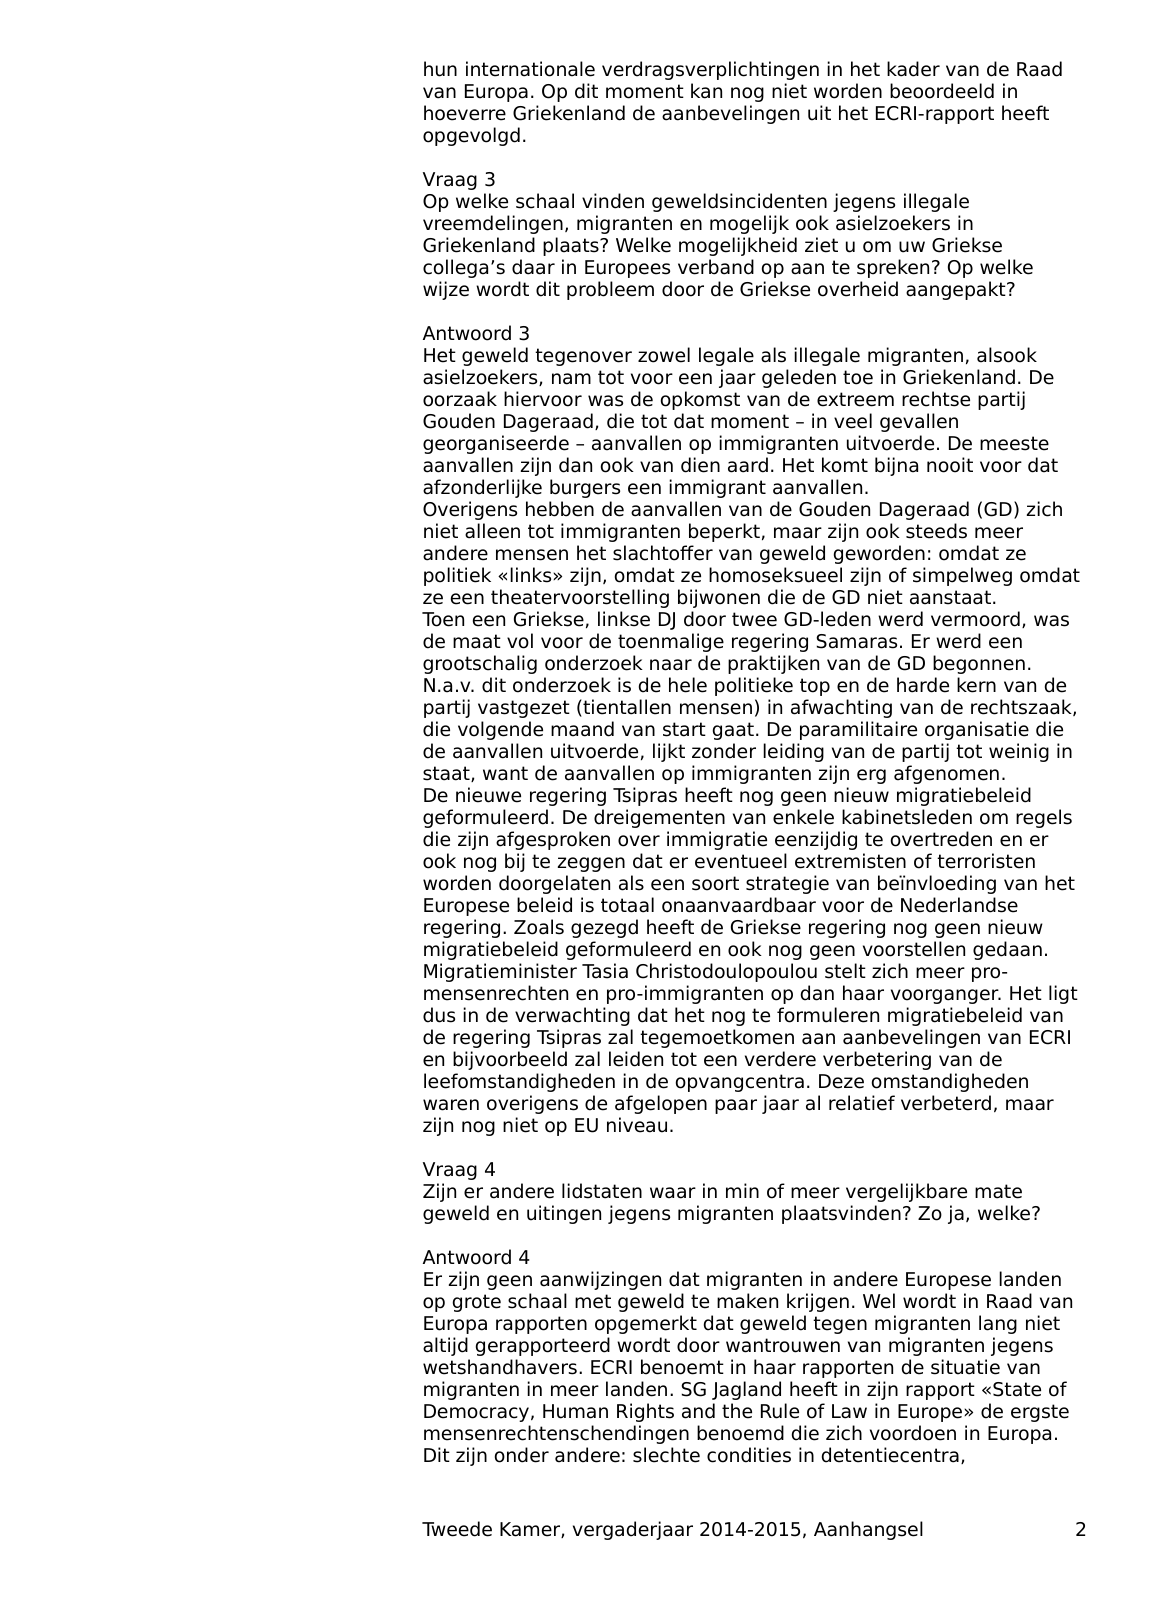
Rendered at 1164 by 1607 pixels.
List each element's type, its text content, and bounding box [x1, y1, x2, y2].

text Overigens hebben de aanvallen van de Gouden Dageraad (GD) zich niet alleen tot immigranten beperkt, maar zijn ook steeds meer andere mensen het slachtoffer van geweld geworden: omdat ze politiek «links» zijn, omdat ze homoseksueel zijn of simpelweg omdat ze een theatervoorstelling bijwonen die de GD niet aanstaat. [422, 499, 1087, 609]
text Antwoord 3 [422, 323, 1087, 345]
text Vraag 3 [422, 169, 1087, 191]
text Vraag 4 [422, 1159, 1087, 1181]
text Migratieminister Tasia Christodoulopoulou stelt zich meer pro-mensenrechten en pro-immigranten op dan haar voorganger. Het ligt dus in de verwachting dat het nog te formuleren migratiebeleid van de regering Tsipras zal tegemoetkomen aan aanbevelingen van ECRI en bijvoorbeeld zal leiden tot een verdere verbetering van de leefomstandigheden in de opvangcentra. Deze omstandigheden waren overigens de afgelopen paar jaar al relatief verbeterd, maar zijn nog niet op EU niveau. [422, 961, 1087, 1136]
text Op welke schaal vinden geweldsincidenten jegens illegale vreemdelingen, migranten en mogelijk ook asielzoekers in Griekenland plaats? Welke mogelijkheid ziet u om uw Griekse collega’s daar in Europees verband op aan te spreken? Op welke wijze wordt dit probleem door de Griekse overheid aangepakt? [422, 191, 1087, 301]
text hun internationale verdragsverplichtingen in het kader van de Raad van Europa. Op dit moment kan nog niet worden beoordeeld in hoeverre Griekenland de aanbevelingen uit het ECRI-rapport heeft opgevolgd. [422, 59, 1087, 147]
text Er zijn geen aanwijzingen dat migranten in andere Europese landen op grote schaal met geweld te maken krijgen. Wel wordt in Raad van Europa rapporten opgemerkt dat geweld tegen migranten lang niet altijd gerapporteerd wordt door wantrouwen van migranten jegens wetshandhavers. ECRI benoemt in haar rapporten de situatie van migranten in meer landen. SG Jagland heeft in zijn rapport «State of Democracy, Human Rights and the Rule of Law in Europe» de ergste mensenrechtenschendingen benoemd die zich voordoen in Europa. Dit zijn onder andere: slechte condities in detentiecentra, [422, 1269, 1087, 1467]
text Antwoord 4 [422, 1247, 1087, 1269]
text De nieuwe regering Tsipras heeft nog geen nieuw migratiebeleid geformuleerd. De dreigementen van enkele kabinetsleden om regels die zijn afgesproken over immigratie eenzijdig te overtreden en er ook nog bij te zeggen dat er eventueel extremisten of terroristen worden doorgelaten als een soort strategie van beïnvloeding van het Europese beleid is totaal onaanvaardbaar voor de Nederlandse regering. Zoals gezegd heeft de Griekse regering nog geen nieuw migratiebeleid geformuleerd en ook nog geen voorstellen gedaan. [422, 785, 1087, 961]
text Zijn er andere lidstaten waar in min of meer vergelijkbare mate geweld en uitingen jegens migranten plaatsvinden? Zo ja, welke? [422, 1181, 1087, 1224]
text Het geweld tegenover zowel legale als illegale migranten, alsook asielzoekers, nam tot voor een jaar geleden toe in Griekenland. De oorzaak hiervoor was de opkomst van de extreem rechtse partij Gouden Dageraad, die tot dat moment – in veel gevallen georganiseerde – aanvallen op immigranten uitvoerde. De meeste aanvallen zijn dan ook van dien aard. Het komt bijna nooit voor dat afzonderlijke burgers een immigrant aanvallen. [422, 345, 1087, 499]
text Toen een Griekse, linkse DJ door twee GD-leden werd vermoord, was de maat vol voor de toenmalige regering Samaras. Er werd een grootschalig onderzoek naar de praktijken van de GD begonnen. N.a.v. dit onderzoek is de hele politieke top en de harde kern van de partij vastgezet (tientallen mensen) in afwachting van de rechtszaak, die volgende maand van start gaat. De paramilitaire organisatie die de aanvallen uitvoerde, lijkt zonder leiding van de partij tot weinig in staat, want de aanvallen op immigranten zijn erg afgenomen. [422, 609, 1087, 785]
